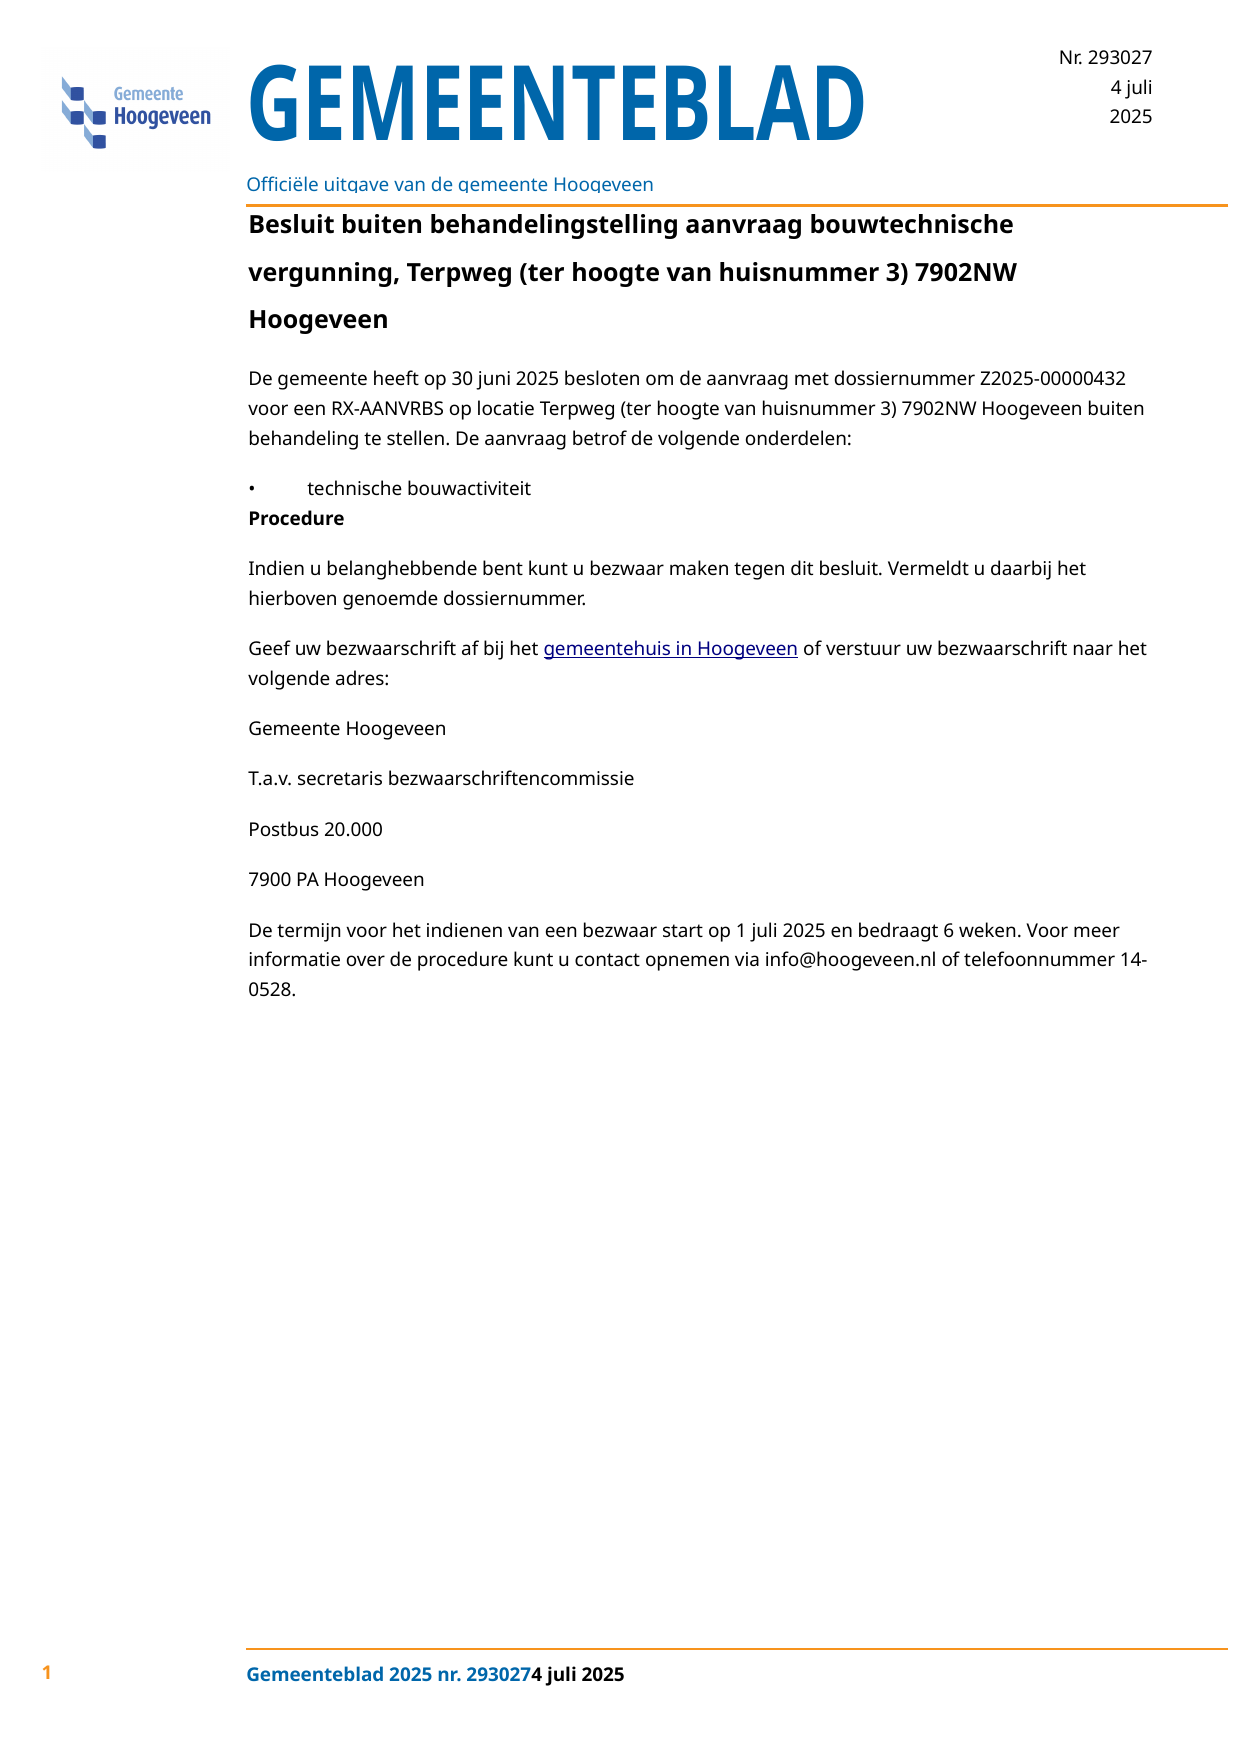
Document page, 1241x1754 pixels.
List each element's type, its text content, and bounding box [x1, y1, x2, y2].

picture [41, 47, 231, 172]
list technische bouwactiviteit [248, 475, 1152, 501]
text Procedure [248, 505, 1152, 530]
text De termijn voor het indienen van een bezwaar start op 1 juli 2025 en bedraagt 6 weken. Voor meer informatie over de procedure kunt u contact opnemen via info@hoogeveen.nl of telefoonnummer 14-0528. [248, 917, 1152, 1002]
text Indien u belanghebbende bent kunt u bezwaar maken tegen dit besluit. Vermeldt u daarbij het hierboven genoemde dossiernummer. [248, 555, 1152, 610]
text 7900 PA Hoogeveen [248, 866, 1152, 892]
text De gemeente heeft op 30 juni 2025 besloten om de aanvraag met dossiernummer Z2025-00000432 voor een RX-AANVRBS op locatie Terpweg (ter hoogte van huisnummer 3) 7902NW Hoogeveen buiten behandeling te stellen. De aanvraag betrof de volgende onderdelen: [248, 366, 1152, 450]
text T.a.v. secretaris bezwaarschriftencommissie [248, 766, 1152, 791]
text Besluit buiten behandelingstelling aanvraag bouwtechnische vergunning, Terpweg (ter hoogte van huisnummer 3) 7902NW Hoogeveen [248, 207, 1152, 336]
text Gemeente Hoogeveen [248, 715, 1152, 741]
text Postbus 20.000 [248, 816, 1152, 842]
text Geef uw bezwaarschrift af bij het gemeentehuis in Hoogeveen of verstuur uw bezwaarschrift naar het volgende adres: [248, 635, 1152, 690]
